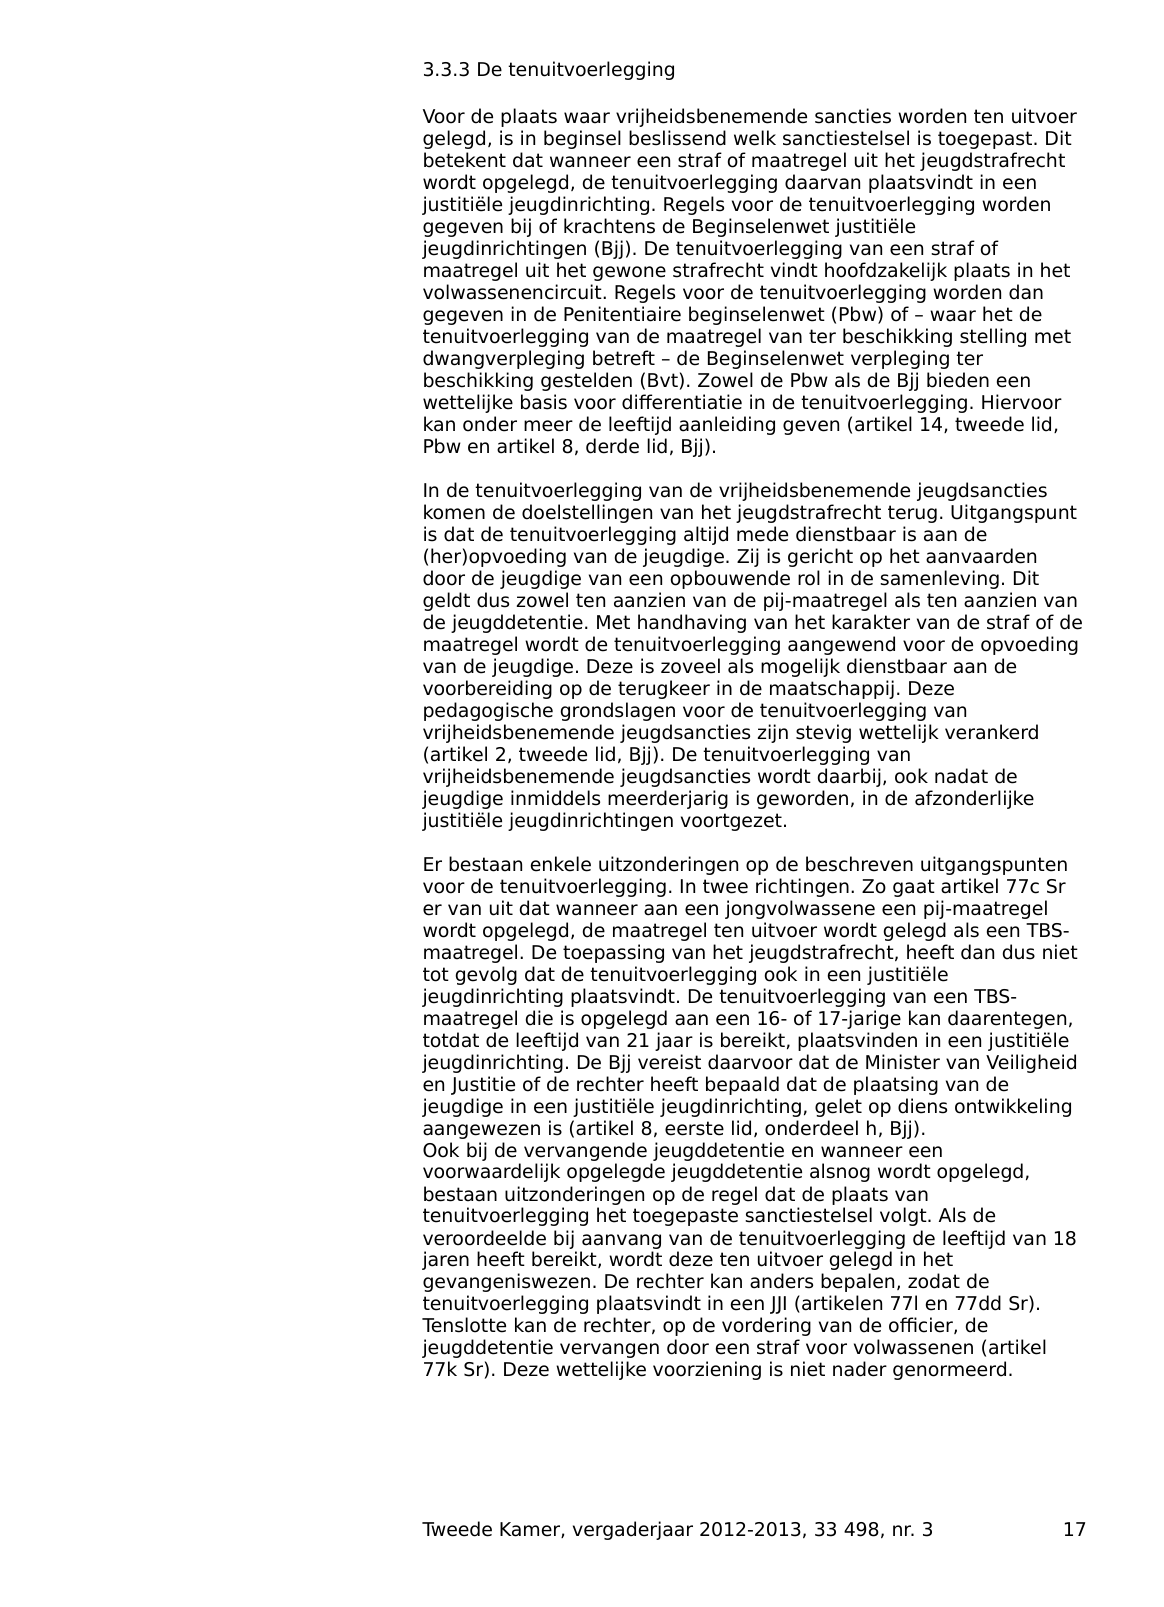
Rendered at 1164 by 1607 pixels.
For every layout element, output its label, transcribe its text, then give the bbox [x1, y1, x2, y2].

text Ook bij de vervangende jeugddetentie en wanneer een voorwaardelijk opgelegde jeugddetentie alsnog wordt opgelegd, bestaan uitzonderingen op de regel dat de plaats van tenuitvoerlegging het toegepaste sanctiestelsel volgt. Als de veroordeelde bij aanvang van de tenuitvoerlegging de leeftijd van 18 jaren heeft bereikt, wordt deze ten uitvoer gelegd in het gevangeniswezen. De rechter kan anders bepalen, zodat de tenuitvoerlegging plaatsvindt in een JJI (artikelen 77l en 77dd Sr). Tenslotte kan de rechter, op de vordering van de officier, de jeugddetentie vervangen door een straf voor volwassenen (artikel 77k Sr). Deze wettelijke voorziening is niet nader genormeerd. [422, 1139, 1087, 1381]
text In de tenuitvoerlegging van de vrijheidsbenemende jeugdsancties komen de doelstellingen van het jeugdstrafrecht terug. Uitgangspunt is dat de tenuitvoerlegging altijd mede dienstbaar is aan de (her)opvoeding van de jeugdige. Zij is gericht op het aanvaarden door de jeugdige van een opbouwende rol in de samenleving. Dit geldt dus zowel ten aanzien van de pij-maatregel als ten aanzien van de jeugddetentie. Met handhaving van het karakter van de straf of de maatregel wordt de tenuitvoerlegging aangewend voor de opvoeding van de jeugdige. Deze is zoveel als mogelijk dienstbaar aan de voorbereiding op de terugkeer in de maatschappij. Deze pedagogische grondslagen voor de tenuitvoerlegging van vrijheidsbenemende jeugdsancties zijn stevig wettelijk verankerd (artikel 2, tweede lid, Bjj). De tenuitvoerlegging van vrijheidsbenemende jeugdsancties wordt daarbij, ook nadat de jeugdige inmiddels meerderjarig is geworden, in de afzonderlijke justitiële jeugdinrichtingen voortgezet. [422, 480, 1087, 832]
subtitle 3.3.3 De tenuitvoerlegging [422, 59, 1087, 81]
text Voor de plaats waar vrijheidsbenemende sancties worden ten uitvoer gelegd, is in beginsel beslissend welk sanctiestelsel is toegepast. Dit betekent dat wanneer een straf of maatregel uit het jeugdstrafrecht wordt opgelegd, de tenuitvoerlegging daarvan plaatsvindt in een justitiële jeugdinrichting. Regels voor de tenuitvoerlegging worden gegeven bij of krachtens de Beginselenwet justitiële jeugdinrichtingen (Bjj). De tenuitvoerlegging van een straf of maatregel uit het gewone strafrecht vindt hoofdzakelijk plaats in het volwassenencircuit. Regels voor de tenuitvoerlegging worden dan gegeven in de Penitentiaire beginselenwet (Pbw) of – waar het de tenuitvoerlegging van de maatregel van ter beschikking stelling met dwangverpleging betreft – de Beginselenwet verpleging ter beschikking gestelden (Bvt). Zowel de Pbw als de Bjj bieden een wettelijke basis voor differentiatie in de tenuitvoerlegging. Hiervoor kan onder meer de leeftijd aanleiding geven (artikel 14, tweede lid, Pbw en artikel 8, derde lid, Bjj). [422, 106, 1087, 458]
text Er bestaan enkele uitzonderingen op de beschreven uitgangspunten voor de tenuitvoerlegging. In twee richtingen. Zo gaat artikel 77c Sr er van uit dat wanneer aan een jongvolwassene een pij-maatregel wordt opgelegd, de maatregel ten uitvoer wordt gelegd als een TBS-maatregel. De toepassing van het jeugdstrafrecht, heeft dan dus niet tot gevolg dat de tenuitvoerlegging ook in een justitiële jeugdinrichting plaatsvindt. De tenuitvoerlegging van een TBS-maatregel die is opgelegd aan een 16- of 17-jarige kan daarentegen, totdat de leeftijd van 21 jaar is bereikt, plaatsvinden in een justitiële jeugdinrichting. De Bjj vereist daarvoor dat de Minister van Veiligheid en Justitie of de rechter heeft bepaald dat de plaatsing van de jeugdige in een justitiële jeugdinrichting, gelet op diens ontwikkeling aangewezen is (artikel 8, eerste lid, onderdeel h, Bjj). [422, 854, 1087, 1139]
